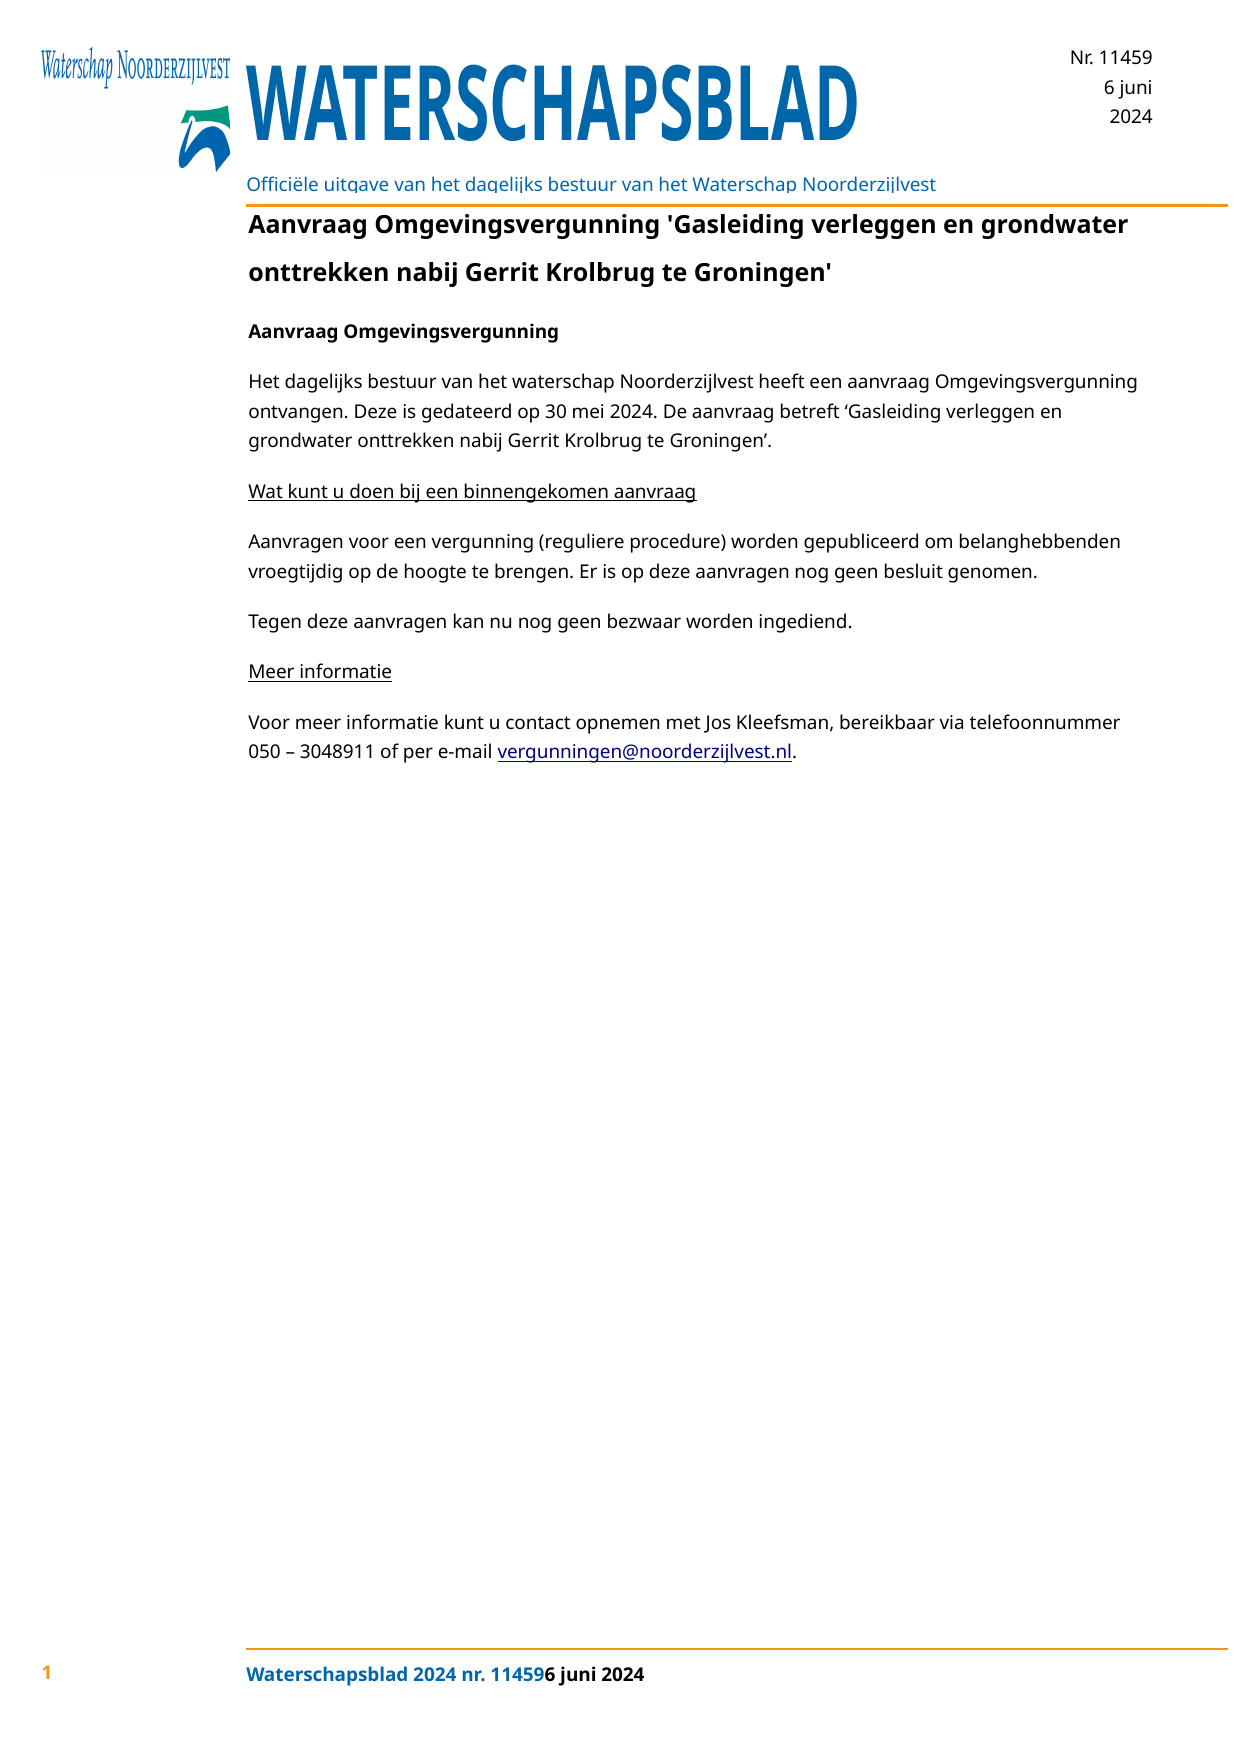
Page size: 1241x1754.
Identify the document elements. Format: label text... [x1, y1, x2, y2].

text Wat kunt u doen bij een binnengekomen aanvraag [248, 478, 1152, 504]
picture [41, 47, 231, 172]
text Aanvraag Omgevingsvergunning 'Gasleiding verleggen en grondwater onttrekken nabij Gerrit Krolbrug te Groningen' [248, 207, 1152, 288]
text Tegen deze aanvragen kan nu nog geen bezwaar worden ingediend. [248, 608, 1152, 634]
text Voor meer informatie kunt u contact opnemen met Jos Kleefsman, bereikbaar via telefoonnummer 050 – 3048911 of per e-mail vergunningen@noorderzijlvest.nl. [248, 709, 1152, 764]
text Aanvragen voor een vergunning (reguliere procedure) worden gepubliceerd om belanghebbenden vroegtijdig op de hoogte te brengen. Er is op deze aanvragen nog geen besluit genomen. [248, 528, 1152, 584]
text Meer informatie [248, 659, 1152, 684]
text Aanvraag Omgevingsvergunning [248, 318, 1152, 344]
text Het dagelijks bestuur van het waterschap Noorderzijlvest heeft een aanvraag Omgevingsvergunning ontvangen. Deze is gedateerd op 30 mei 2024. De aanvraag betreft ‘Gasleiding verleggen en grondwater onttrekken nabij Gerrit Krolbrug te Groningen’. [248, 368, 1152, 453]
